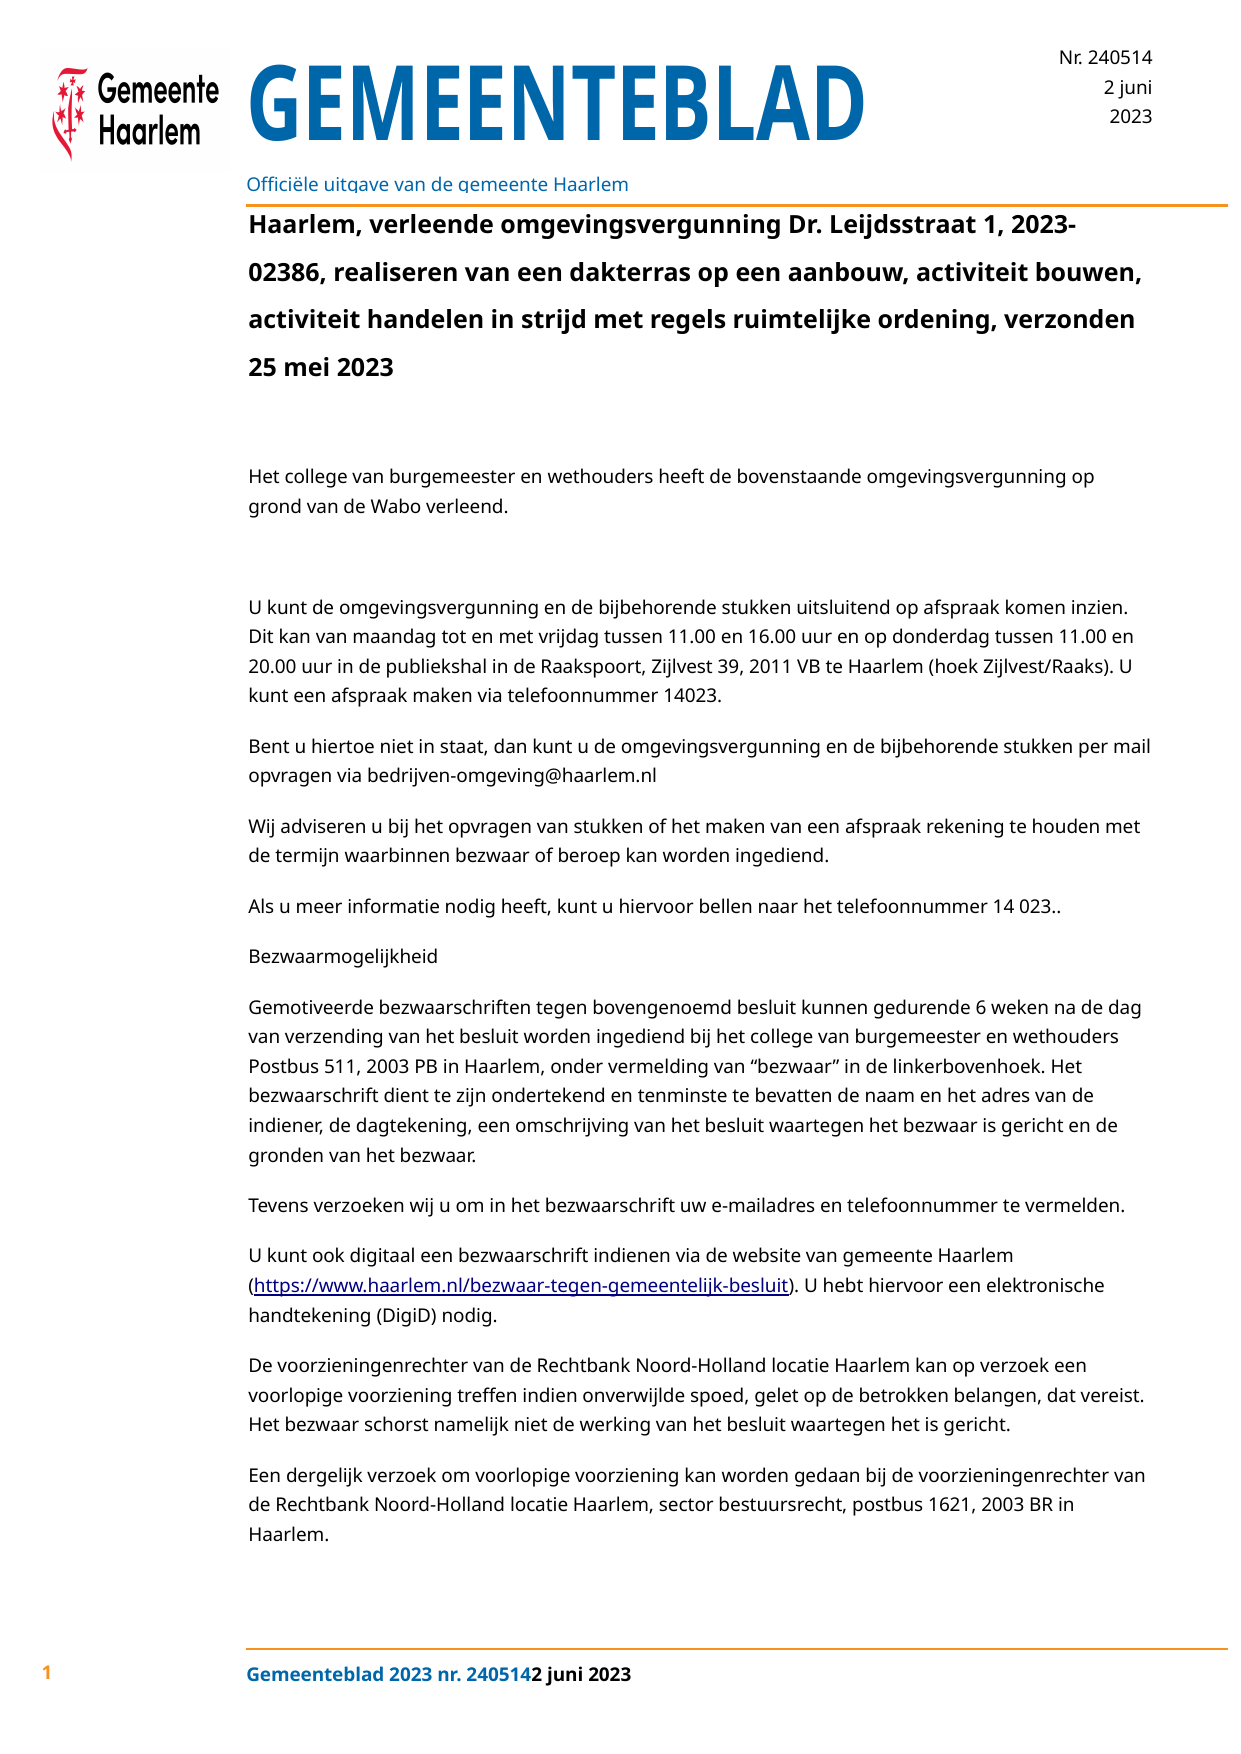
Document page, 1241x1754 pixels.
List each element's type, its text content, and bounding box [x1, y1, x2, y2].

text Als u meer informatie nodig heeft, kunt u hiervoor bellen naar het telefoonnummer 14 023.. [248, 893, 1152, 919]
text Bent u hiertoe niet in staat, dan kunt u de omgevingsvergunning en de bijbehorende stukken per mail opvragen via bedrijven-omgeving@haarlem.nl [248, 733, 1152, 788]
picture [41, 47, 231, 172]
text De voorzieningenrechter van de Rechtbank Noord-Holland locatie Haarlem kan op verzoek een voorlopige voorziening treffen indien onverwijlde spoed, gelet op de betrokken belangen, dat vereist. Het bezwaar schorst namelijk niet de werking van het besluit waartegen het is gericht. [248, 1352, 1152, 1437]
text U kunt de omgevingsvergunning en de bijbehorende stukken uitsluitend op afspraak komen inzien. Dit kan van maandag tot en met vrijdag tussen 11.00 en 16.00 uur en op donderdag tussen 11.00 en 20.00 uur in de publiekshal in de Raakspoort, Zijlvest 39, 2011 VB te Haarlem (hoek Zijlvest/Raaks). U kunt een afspraak maken via telefoonnummer 14023. [248, 594, 1152, 708]
text Een dergelijk verzoek om voorlopige voorziening kan worden gedaan bij de voorzieningenrechter van de Rechtbank Noord-Holland locatie Haarlem, sector bestuursrecht, postbus 1621, 2003 BR in Haarlem. [248, 1462, 1152, 1547]
text Haarlem, verleende omgevingsvergunning Dr. Leijdsstraat 1, 2023-02386, realiseren van een dakterras op een aanbouw, activiteit bouwen, activiteit handelen in strijd met regels ruimtelijke ordening, verzonden 25 mei 2023 [248, 207, 1152, 384]
text Het college van burgemeester en wethouders heeft de bovenstaande omgevingsvergunning op grond van de Wabo verleend. [248, 463, 1152, 519]
text Tevens verzoeken wij u om in het bezwaarschrift uw e-mailadres en telefoonnummer te vermelden. [248, 1192, 1152, 1218]
text Wij adviseren u bij het opvragen van stukken of het maken van een afspraak rekening te houden met de termijn waarbinnen bezwaar of beroep kan worden ingediend. [248, 813, 1152, 868]
text U kunt ook digitaal een bezwaarschrift indienen via de website van gemeente Haarlem (https://www.haarlem.nl/bezwaar-tegen-gemeentelijk-besluit). U hebt hiervoor een elektronische handtekening (DigiD) nodig. [248, 1243, 1152, 1328]
text Gemotiveerde bezwaarschriften tegen bovengenoemd besluit kunnen gedurende 6 weken na de dag van verzending van het besluit worden ingediend bij het college van burgemeester en wethouders Postbus 511, 2003 PB in Haarlem, onder vermelding van “bezwaar” in de linkerbovenhoek. Het bezwaarschrift dient te zijn ondertekend en tenminste te bevatten de naam en het adres van de indiener, de dagtekening, een omschrijving van het besluit waartegen het bezwaar is gericht en de gronden van het bezwaar. [248, 994, 1152, 1168]
text Bezwaarmogelijkheid [248, 943, 1152, 969]
